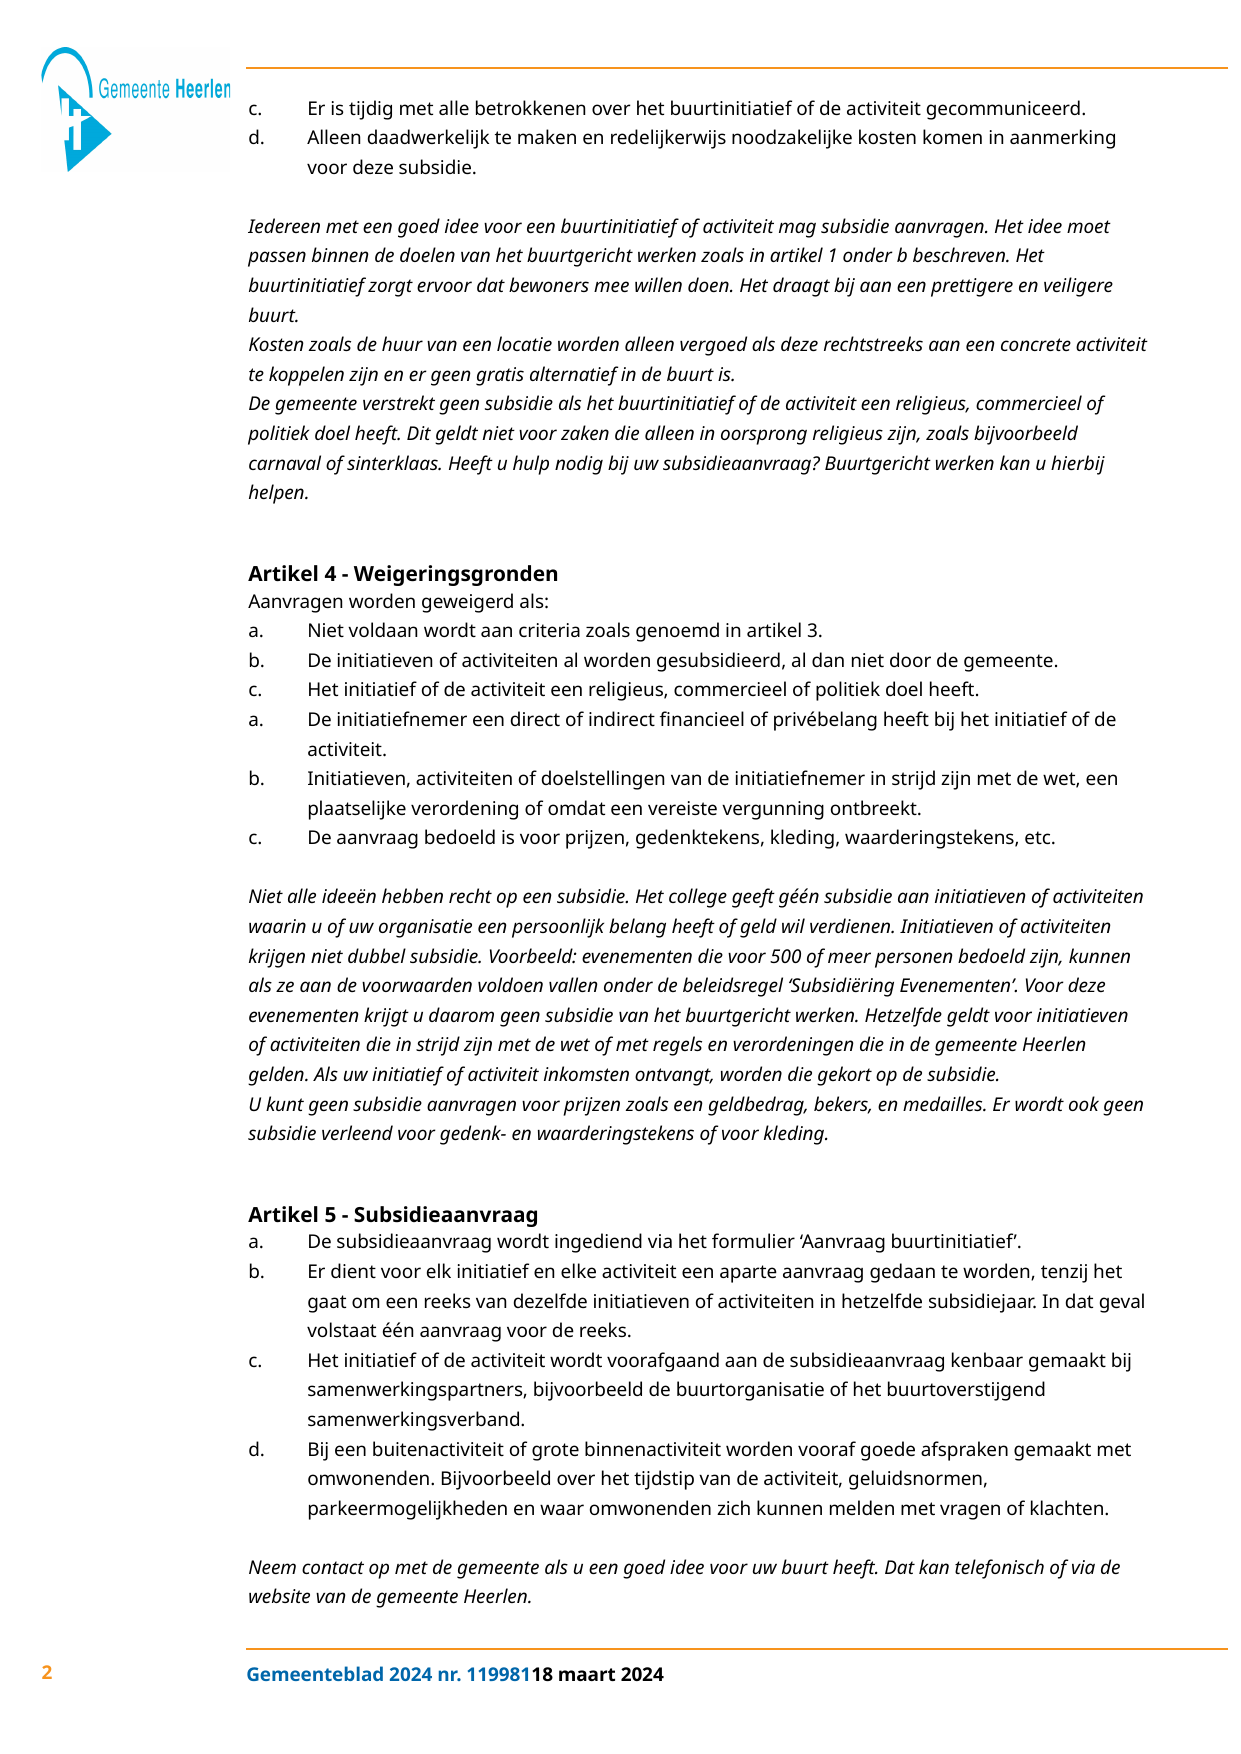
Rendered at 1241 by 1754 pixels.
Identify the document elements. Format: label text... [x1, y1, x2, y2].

list Er is tijdig met alle betrokkenen over het buurtinitiatief of de activiteit gecommuniceerd. [248, 95, 1152, 121]
text Artikel 5 - Subsidieaanvraag [248, 1200, 1152, 1229]
list Initiatieven, activiteiten of doelstellingen van de initiatiefnemer in strijd zijn met de wet, een plaatselijke verordening of omdat een vereiste vergunning ontbreekt. [248, 765, 1152, 821]
list De subsidieaanvraag wordt ingediend via het formulier ‘Aanvraag buurtinitiatief’. [248, 1229, 1152, 1254]
list Het initiatief of de activiteit een religieus, commercieel of politiek doel heeft. [248, 677, 1152, 702]
text Kosten zoals de huur van een locatie worden alleen vergoed als deze rechtstreeks aan een concrete activiteit te koppelen zijn en er geen gratis alternatief in de buurt is. [248, 331, 1152, 387]
list Alleen daadwerkelijk te maken en redelijkerwijs noodzakelijke kosten komen in aanmerking voor deze subsidie. [248, 124, 1152, 180]
text Iedereen met een goed idee voor een buurtinitiatief of activiteit mag subsidie aanvragen. Het idee moet passen binnen de doelen van het buurtgericht werken zoals in artikel 1 onder b beschreven. Het buurtinitiatief zorgt ervoor dat bewoners mee willen doen. Het draagt bij aan een prettigere en veiligere buurt. [248, 213, 1152, 328]
list Niet voldaan wordt aan criteria zoals genoemd in artikel 3. [248, 617, 1152, 643]
list Bij een buitenactiviteit of grote binnenactiviteit worden vooraf goede afspraken gemaakt met omwonenden. Bijvoorbeeld over het tijdstip van de activiteit, geluidsnormen, parkeermogelijkheden en waar omwonenden zich kunnen melden met vragen of klachten. [248, 1436, 1152, 1521]
text Aanvragen worden geweigerd als: [248, 588, 1152, 613]
text De gemeente verstrekt geen subsidie als het buurtinitiatief of de activiteit een religieus, commercieel of politiek doel heeft. Dit geldt niet voor zaken die alleen in oorsprong religieus zijn, zoals bijvoorbeeld carnaval of sinterklaas. Heeft u hulp nodig bij uw subsidieaanvraag? Buurtgericht werken kan u hierbij helpen. [248, 391, 1152, 505]
text Artikel 4 - Weigeringsgronden [248, 559, 1152, 588]
picture [41, 47, 59, 70]
text U kunt geen subsidie aanvragen voor prijzen zoals een geldbedrag, bekers, en medailles. Er wordt ook geen subsidie verleend voor gedenk- en waarderingstekens of voor kleding. [248, 1091, 1152, 1146]
picture [41, 47, 231, 172]
list De initiatieven of activiteiten al worden gesubsidieerd, al dan niet door de gemeente. [248, 647, 1152, 673]
text Neem contact op met de gemeente als u een goed idee voor uw buurt heeft. Dat kan telefonisch of via de website van de gemeente Heerlen. [248, 1554, 1152, 1609]
list Het initiatief of de activiteit wordt voorafgaand aan de subsidieaanvraag kenbaar gemaakt bij samenwerkingspartners, bijvoorbeeld de buurtorganisatie of het buurtoverstijgend samenwerkingsverband. [248, 1347, 1152, 1432]
text Niet alle ideeën hebben recht op een subsidie. Het college geeft géén subsidie aan initiatieven of activiteiten waarin u of uw organisatie een persoonlijk belang heeft of geld wil verdienen. Initiatieven of activiteiten krijgen niet dubbel subsidie. Voorbeeld: evenementen die voor 500 of meer personen bedoeld zijn, kunnen als ze aan de voorwaarden voldoen vallen onder de beleidsregel ‘Subsidiëring Evenementen’. Voor deze evenementen krijgt u daarom geen subsidie van het buurtgericht werken. Hetzelfde geldt voor initiatieven of activiteiten die in strijd zijn met de wet of met regels en verordeningen die in de gemeente Heerlen gelden. Als uw initiatief of activiteit inkomsten ontvangt, worden die gekort op de subsidie. [248, 884, 1152, 1087]
list De initiatiefnemer een direct of indirect financieel of privébelang heeft bij het initiatief of de activiteit. [248, 706, 1152, 761]
list De aanvraag bedoeld is voor prijzen, gedenktekens, kleding, waarderingstekens, etc. [248, 824, 1152, 850]
list Er dient voor elk initiatief en elke activiteit een aparte aanvraag gedaan te worden, tenzij het gaat om een reeks van dezelfde initiatieven of activiteiten in hetzelfde subsidiejaar. In dat geval volstaat één aanvraag voor de reeks. [248, 1258, 1152, 1343]
